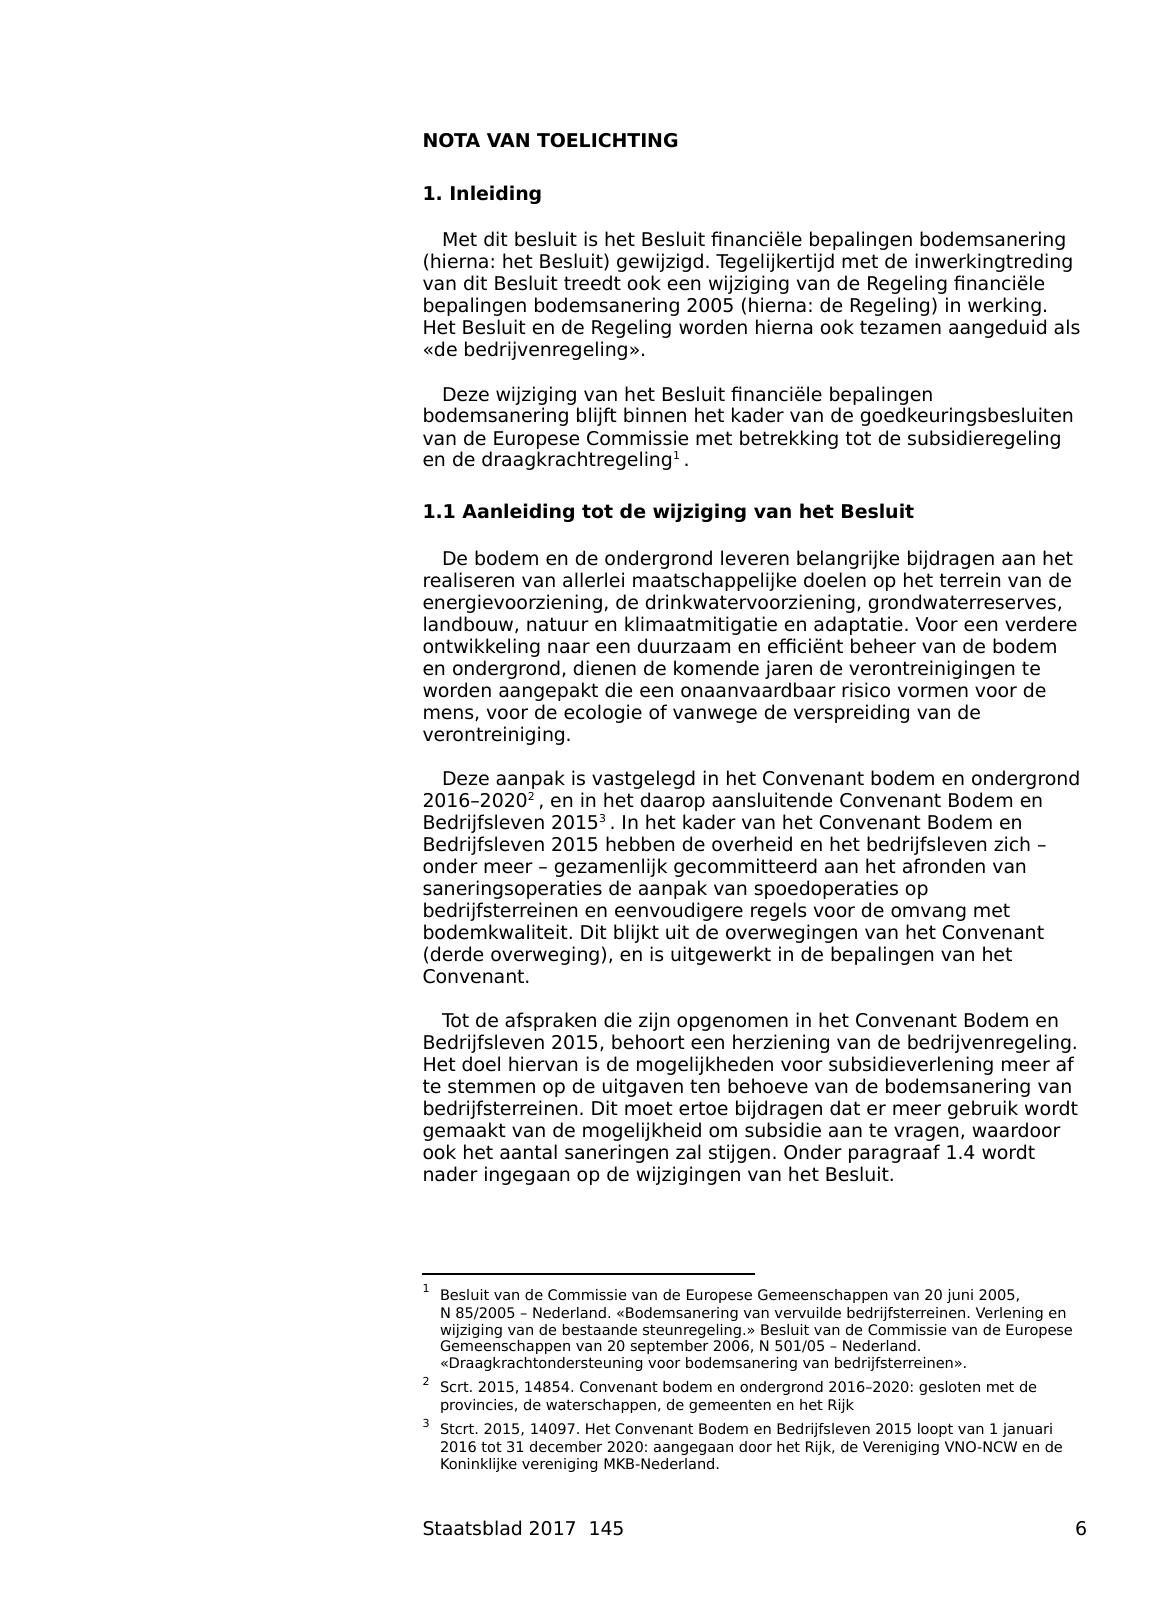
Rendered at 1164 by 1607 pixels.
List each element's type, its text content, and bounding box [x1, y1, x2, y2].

text Tot de afspraken die zijn opgenomen in het Convenant Bodem en Bedrijfsleven 2015, behoort een herziening van de bedrijvenregeling. Het doel hiervan is de mogelijkheden voor subsidieverlening meer af te stemmen op de uitgaven ten behoeve van de bodemsanering van bedrijfsterreinen. Dit moet ertoe bijdragen dat er meer gebruik wordt gemaakt van de mogelijkheid om subsidie aan te vragen, waardoor ook het aantal saneringen zal stijgen. Onder paragraaf 1.4 wordt nader ingegaan op de wijzigingen van het Besluit. [422, 1010, 1087, 1186]
text Besluit van de Commissie van de Europese Gemeenschappen van 20 juni 2005, N 85/2005 – Nederland. «Bodemsanering van vervuilde bedrijfsterreinen. Verlening en wijziging van de bestaande steunregeling.» Besluit van de Commissie van de Europese Gemeenschappen van 20 september 2006, N 501/05 – Nederland. «Draagkrachtondersteuning voor bodemsanering van bedrijfsterreinen». [422, 1283, 1087, 1372]
text De bodem en de ondergrond leveren belangrijke bijdragen aan het realiseren van allerlei maatschappelijke doelen op het terrein van de energievoorziening, de drinkwatervoorziening, grondwaterreserves, landbouw, natuur en klimaatmitigatie en adaptatie. Voor een verdere ontwikkeling naar een duurzaam en efficiënt beheer van de bodem en ondergrond, dienen de komende jaren de verontreinigingen te worden aangepakt die een onaanvaardbaar risico vormen voor de mens, voor de ecologie of vanwege de verspreiding van de verontreiniging. [422, 548, 1087, 746]
subtitle NOTA VAN TOELICHTING [422, 130, 1087, 152]
text Stcrt. 2015, 14097. Het Convenant Bodem en Bedrijfsleven 2015 loopt van 1 januari 2016 tot 31 december 2020: aangegaan door het Rijk, de Vereniging VNO-NCW en de Koninklijke vereniging MKB-Nederland. [422, 1417, 1087, 1473]
text Scrt. 2015, 14854. Convenant bodem en ondergrond 2016–2020: gesloten met de provincies, de waterschappen, de gemeenten en het Rijk [422, 1375, 1087, 1414]
text Deze aanpak is vastgelegd in het Convenant bodem en ondergrond 2016–2020, en in het daarop aansluitende Convenant Bodem en Bedrijfsleven 2015. In het kader van het Convenant Bodem en Bedrijfsleven 2015 hebben de overheid en het bedrijfsleven zich – onder meer – gezamenlijk gecommitteerd aan het afronden van saneringsoperaties de aanpak van spoedoperaties op bedrijfsterreinen en eenvoudigere regels voor de omvang met bodemkwaliteit. Dit blijkt uit de overwegingen van het Convenant (derde overweging), en is uitgewerkt in de bepalingen van het Convenant. [422, 768, 1087, 988]
subtitle 1.1 Aanleiding tot de wijziging van het Besluit [422, 501, 1087, 523]
subtitle 1. Inleiding [422, 182, 1087, 204]
text Met dit besluit is het Besluit financiële bepalingen bodemsanering (hierna: het Besluit) gewijzigd. Tegelijkertijd met de inwerkingtreding van dit Besluit treedt ook een wijziging van de Regeling financiële bepalingen bodemsanering 2005 (hierna: de Regeling) in werking. Het Besluit en de Regeling worden hierna ook tezamen aangeduid als «de bedrijvenregeling». [422, 229, 1087, 361]
text Deze wijziging van het Besluit financiële bepalingen bodemsanering blijft binnen het kader van de goedkeuringsbesluiten van de Europese Commissie met betrekking tot de subsidieregeling en de draagkrachtregeling. [422, 383, 1087, 471]
